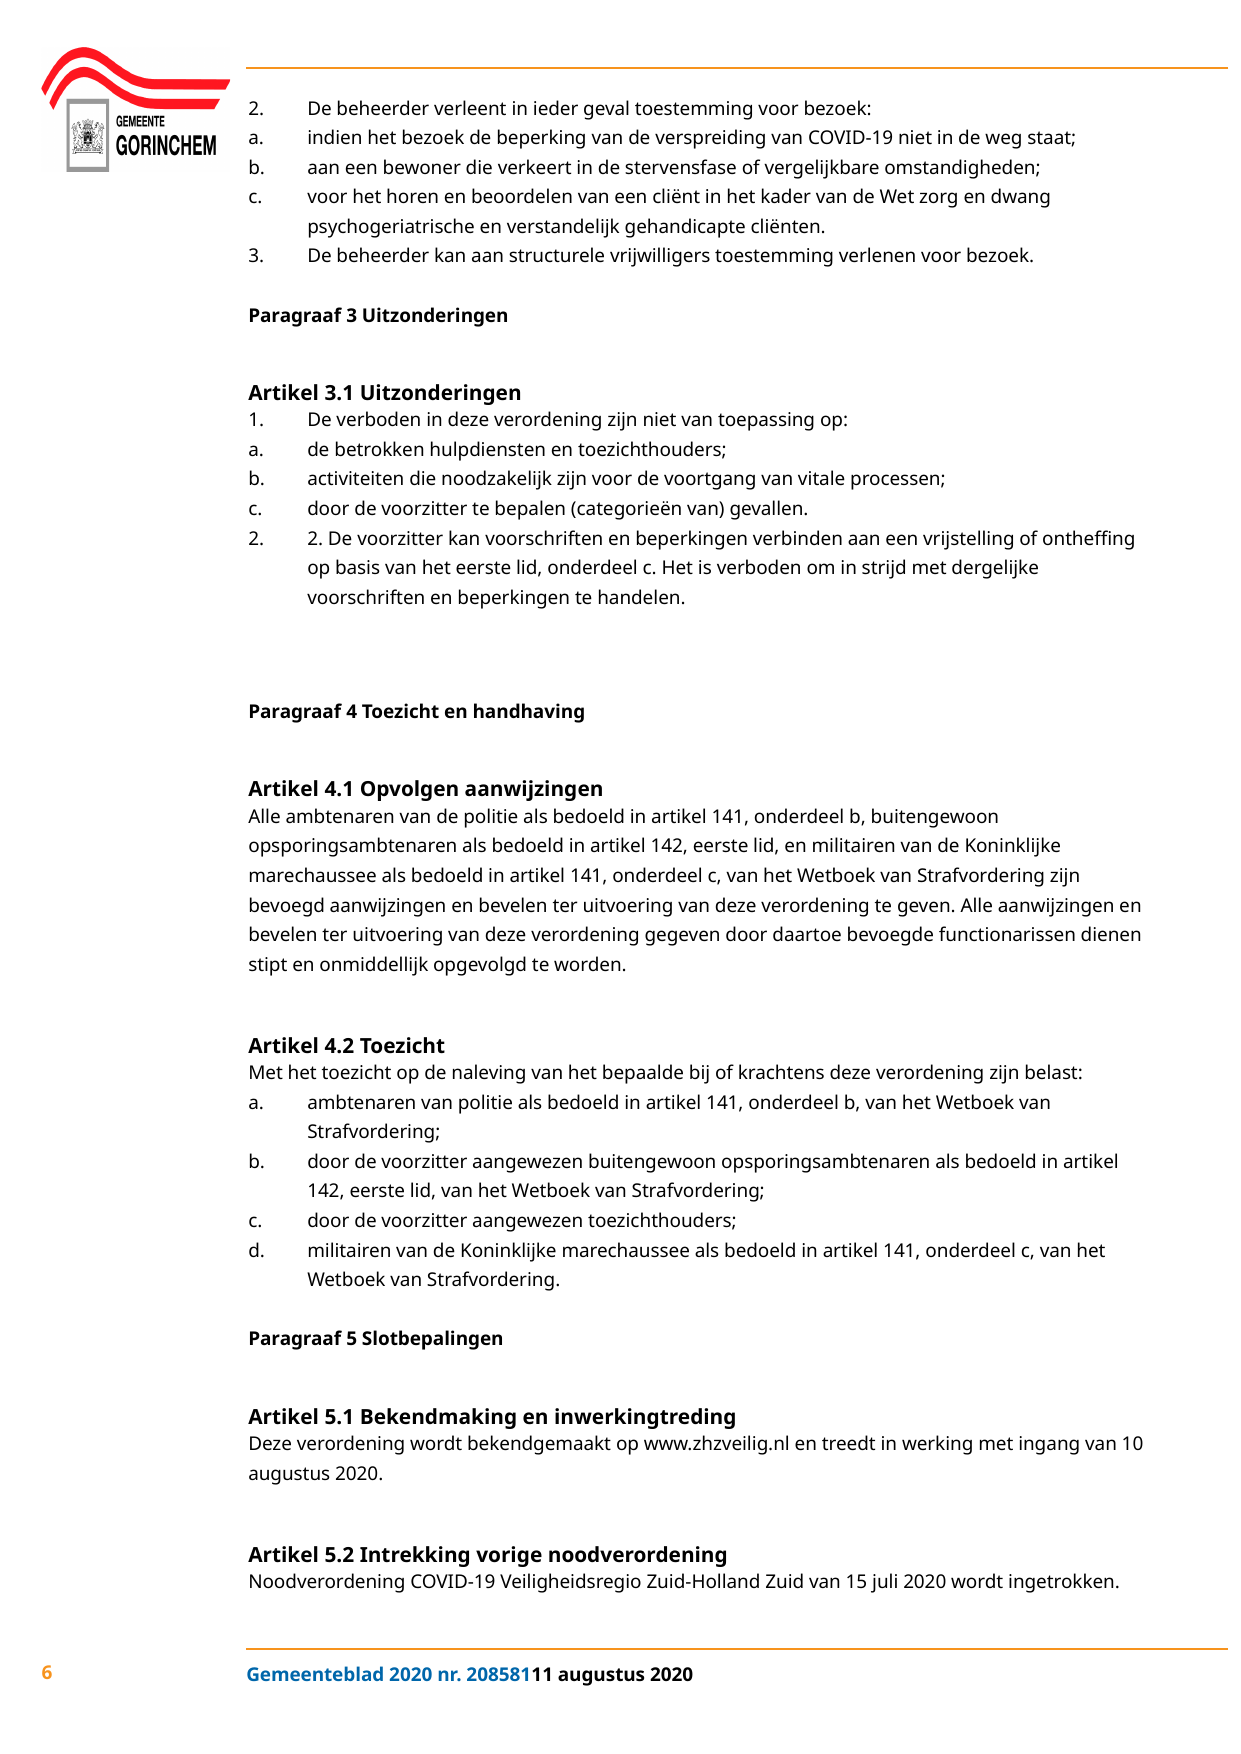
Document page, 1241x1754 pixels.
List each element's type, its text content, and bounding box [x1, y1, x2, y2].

text Alle ambtenaren van de politie als bedoeld in artikel 141, onderdeel b, buitengewoon opsporingsambtenaren als bedoeld in artikel 142, eerste lid, en militairen van de Koninklijke marechaussee als bedoeld in artikel 141, onderdeel c, van het Wetboek van Strafvordering zijn bevoegd aanwijzingen en bevelen ter uitvoering van deze verordening te geven. Alle aanwijzingen en bevelen ter uitvoering van deze verordening gegeven door daartoe bevoegde functionarissen dienen stipt en onmiddellijk opgevolgd te worden. [248, 803, 1152, 977]
text Artikel 5.2 Intrekking vorige noodverordening [248, 1540, 1152, 1568]
text Artikel 4.1 Opvolgen aanwijzingen [248, 774, 1152, 803]
list De verboden in deze verordening zijn niet van toepassing op: [248, 406, 1152, 432]
list ambtenaren van politie als bedoeld in artikel 141, onderdeel b, van het Wetboek van Strafvordering; [248, 1089, 1152, 1144]
list voor het horen en beoordelen van een cliënt in het kader van de Wet zorg en dwang psychogeriatrische en verstandelijk gehandicapte cliënten. [248, 183, 1152, 239]
text Paragraaf 3 Uitzonderingen [248, 302, 1152, 328]
list aan een bewoner die verkeert in de stervensfase of vergelijkbare omstandigheden; [248, 154, 1152, 180]
list De beheerder kan aan structurele vrijwilligers toestemming verlenen voor bezoek. [248, 243, 1152, 268]
text Artikel 3.1 Uitzonderingen [248, 378, 1152, 406]
list door de voorzitter aangewezen toezichthouders; [248, 1207, 1152, 1233]
list activiteiten die noodzakelijk zijn voor de voortgang van vitale processen; [248, 466, 1152, 491]
text Deze verordening wordt bekendgemaakt op www.zhzveilig.nl en treedt in werking met ingang van 10 augustus 2020. [248, 1430, 1152, 1486]
picture [41, 47, 231, 172]
list militairen van de Koninklijke marechaussee als bedoeld in artikel 141, onderdeel c, van het Wetboek van Strafvordering. [248, 1237, 1152, 1292]
list indien het bezoek de beperking van de verspreiding van COVID-19 niet in de weg staat; [248, 124, 1152, 150]
text Met het toezicht op de naleving van het bepaalde bij of krachtens deze verordening zijn belast: [248, 1059, 1152, 1085]
list De beheerder verleent in ieder geval toestemming voor bezoek: [248, 95, 1152, 121]
text Paragraaf 4 Toezicht en handhaving [248, 698, 1152, 724]
text Paragraaf 5 Slotbepalingen [248, 1326, 1152, 1351]
list door de voorzitter te bepalen (categorieën van) gevallen. [248, 495, 1152, 521]
list door de voorzitter aangewezen buitengewoon opsporingsambtenaren als bedoeld in artikel 142, eerste lid, van het Wetboek van Strafvordering; [248, 1148, 1152, 1203]
list de betrokken hulpdiensten en toezichthouders; [248, 436, 1152, 462]
list 2. De voorzitter kan voorschriften en beperkingen verbinden aan een vrijstelling of ontheffing op basis van het eerste lid, onderdeel c. Het is verboden om in strijd met dergelijke voorschriften en beperkingen te handelen. [248, 525, 1152, 610]
text Artikel 5.1 Bekendmaking en inwerkingtreding [248, 1402, 1152, 1430]
text Noodverordening COVID-19 Veiligheidsregio Zuid-Holland Zuid van 15 juli 2020 wordt ingetrokken. [248, 1568, 1152, 1594]
text Artikel 4.2 Toezicht [248, 1031, 1152, 1059]
